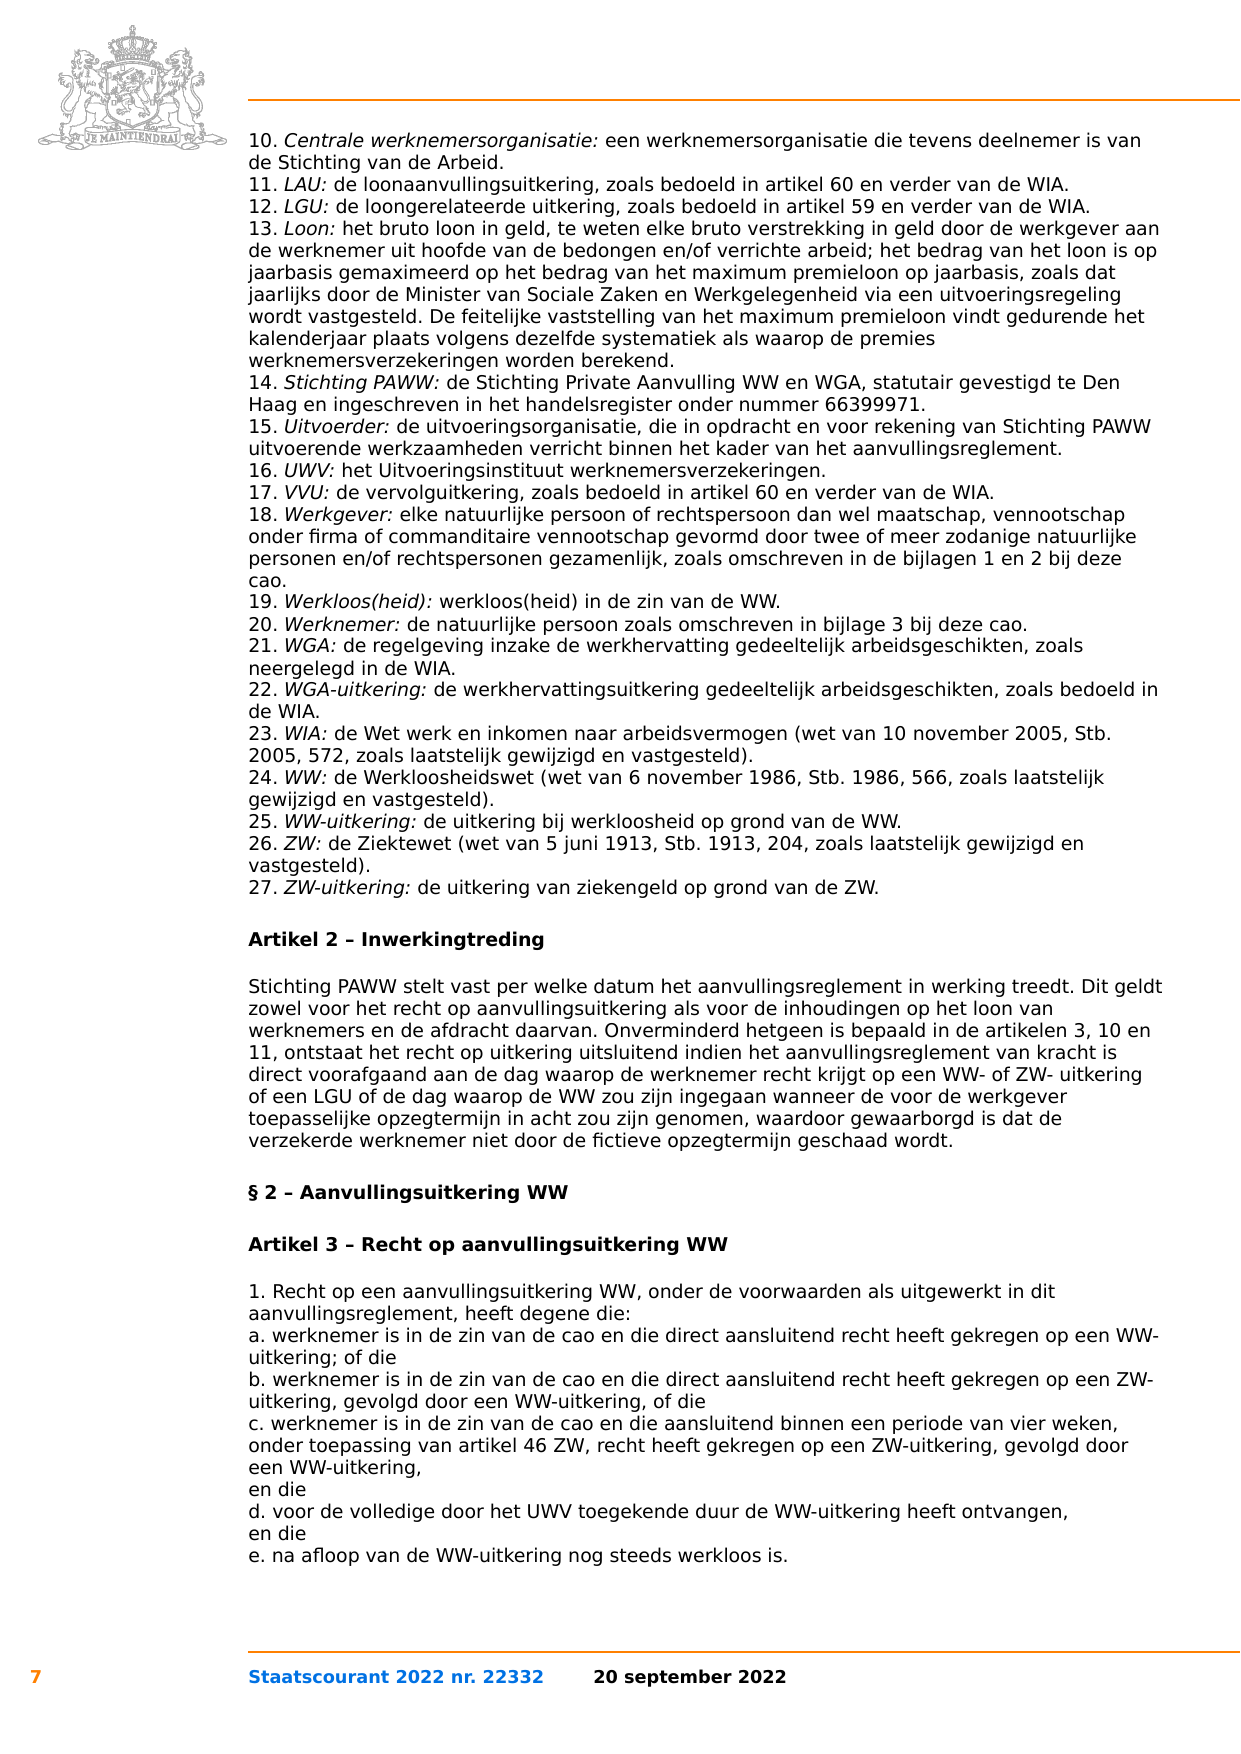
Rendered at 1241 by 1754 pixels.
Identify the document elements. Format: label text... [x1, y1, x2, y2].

text 1. Recht op een aanvullingsuitkering WW, onder de voorwaarden als uitgewerkt in dit aanvullingsreglement, heeft degene die: [248, 1281, 1163, 1325]
text 11. LAU: de loonaanvullingsuitkering, zoals bedoeld in artikel 60 en verder van de WIA. [248, 174, 1163, 196]
text 25. WW-uitkering: de uitkering bij werkloosheid op grond van de WW. [248, 811, 1163, 833]
text 16. UWV: het Uitvoeringsinstituut werknemersverzekeringen. [248, 459, 1163, 482]
text 17. VVU: de vervolguitkering, zoals bedoeld in artikel 60 en verder van de WIA. [248, 482, 1163, 503]
picture [38, 25, 227, 150]
subtitle § 2 – Aanvullingsuitkering WW [248, 1182, 1163, 1204]
text 15. Uitvoerder: de uitvoeringsorganisatie, die in opdracht en voor rekening van Stichting PAWW uitvoerende werkzaamheden verricht binnen het kader van het aanvullingsreglement. [248, 416, 1163, 459]
text e. na afloop van de WW-uitkering nog steeds werkloos is. [248, 1545, 1163, 1567]
text a. werknemer is in de zin van de cao en die direct aansluitend recht heeft gekregen op een WW-uitkering; of die [248, 1325, 1163, 1369]
text 12. LGU: de loongerelateerde uitkering, zoals bedoeld in artikel 59 en verder van de WIA. [248, 196, 1163, 218]
text 18. Werkgever: elke natuurlijke persoon of rechtspersoon dan wel maatschap, vennootschap onder firma of commanditaire vennootschap gevormd door twee of meer zodanige natuurlijke personen en/of rechtspersonen gezamenlijk, zoals omschreven in de bijlagen 1 en 2 bij deze cao. [248, 503, 1163, 591]
text en die [248, 1523, 1163, 1545]
text 26. ZW: de Ziektewet (wet van 5 juni 1913, Stb. 1913, 204, zoals laatstelijk gewijzigd en vastgesteld). [248, 833, 1163, 877]
text en die [248, 1479, 1163, 1501]
text 24. WW: de Werkloosheidswet (wet van 6 november 1986, Stb. 1986, 566, zoals laatstelijk gewijzigd en vastgesteld). [248, 767, 1163, 811]
text d. voor de volledige door het UWV toegekende duur de WW-uitkering heeft ontvangen, [248, 1501, 1163, 1523]
text 14. Stichting PAWW: de Stichting Private Aanvulling WW en WGA, statutair gevestigd te Den Haag en ingeschreven in het handelsregister onder nummer 66399971. [248, 372, 1163, 416]
text 19. Werkloos(heid): werkloos(heid) in de zin van de WW. [248, 591, 1163, 613]
text b. werknemer is in de zin van de cao en die direct aansluitend recht heeft gekregen op een ZW-uitkering, gevolgd door een WW-uitkering, of die [248, 1369, 1163, 1413]
text 21. WGA: de regelgeving inzake de werkhervatting gedeeltelijk arbeidsgeschikten, zoals neergelegd in de WIA. [248, 635, 1163, 679]
subtitle Artikel 2 – Inwerkingtreding [248, 929, 1163, 951]
text 23. WIA: de Wet werk en inkomen naar arbeidsvermogen (wet van 10 november 2005, Stb. 2005, 572, zoals laatstelijk gewijzigd en vastgesteld). [248, 723, 1163, 767]
text 20. Werknemer: de natuurlijke persoon zoals omschreven in bijlage 3 bij deze cao. [248, 613, 1163, 635]
text 22. WGA-uitkering: de werkhervattingsuitkering gedeeltelijk arbeidsgeschikten, zoals bedoeld in de WIA. [248, 679, 1163, 723]
text 13. Loon: het bruto loon in geld, te weten elke bruto verstrekking in geld door de werkgever aan de werknemer uit hoofde van de bedongen en/of verrichte arbeid; het bedrag van het loon is op jaarbasis gemaximeerd op het bedrag van het maximum premieloon op jaarbasis, zoals dat jaarlijks door de Minister van Sociale Zaken en Werkgelegenheid via een uitvoeringsregeling wordt vastgesteld. De feitelijke vaststelling van het maximum premieloon vindt gedurende het kalenderjaar plaats volgens dezelfde systematiek als waarop de premies werknemersverzekeringen worden berekend. [248, 218, 1163, 372]
text Stichting PAWW stelt vast per welke datum het aanvullingsreglement in werking treedt. Dit geldt zowel voor het recht op aanvullingsuitkering als voor de inhoudingen op het loon van werknemers en de afdracht daarvan. Onverminderd hetgeen is bepaald in de artikelen 3, 10 en 11, ontstaat het recht op uitkering uitsluitend indien het aanvullingsreglement van kracht is direct voorafgaand aan de dag waarop de werknemer recht krijgt op een WW- of ZW- uitkering of een LGU of de dag waarop de WW zou zijn ingegaan wanneer de voor de werkgever toepasselijke opzegtermijn in acht zou zijn genomen, waardoor gewaarborgd is dat de verzekerde werknemer niet door de fictieve opzegtermijn geschaad wordt. [248, 976, 1163, 1152]
text c. werknemer is in de zin van de cao en die aansluitend binnen een periode van vier weken, onder toepassing van artikel 46 ZW, recht heeft gekregen op een ZW-uitkering, gevolgd door een WW-uitkering, [248, 1413, 1163, 1479]
subtitle Artikel 3 – Recht op aanvullingsuitkering WW [248, 1234, 1163, 1256]
text 10. Centrale werknemersorganisatie: een werknemersorganisatie die tevens deelnemer is van de Stichting van de Arbeid. [248, 130, 1163, 174]
text 27. ZW-uitkering: de uitkering van ziekengeld op grond van de ZW. [248, 877, 1163, 899]
